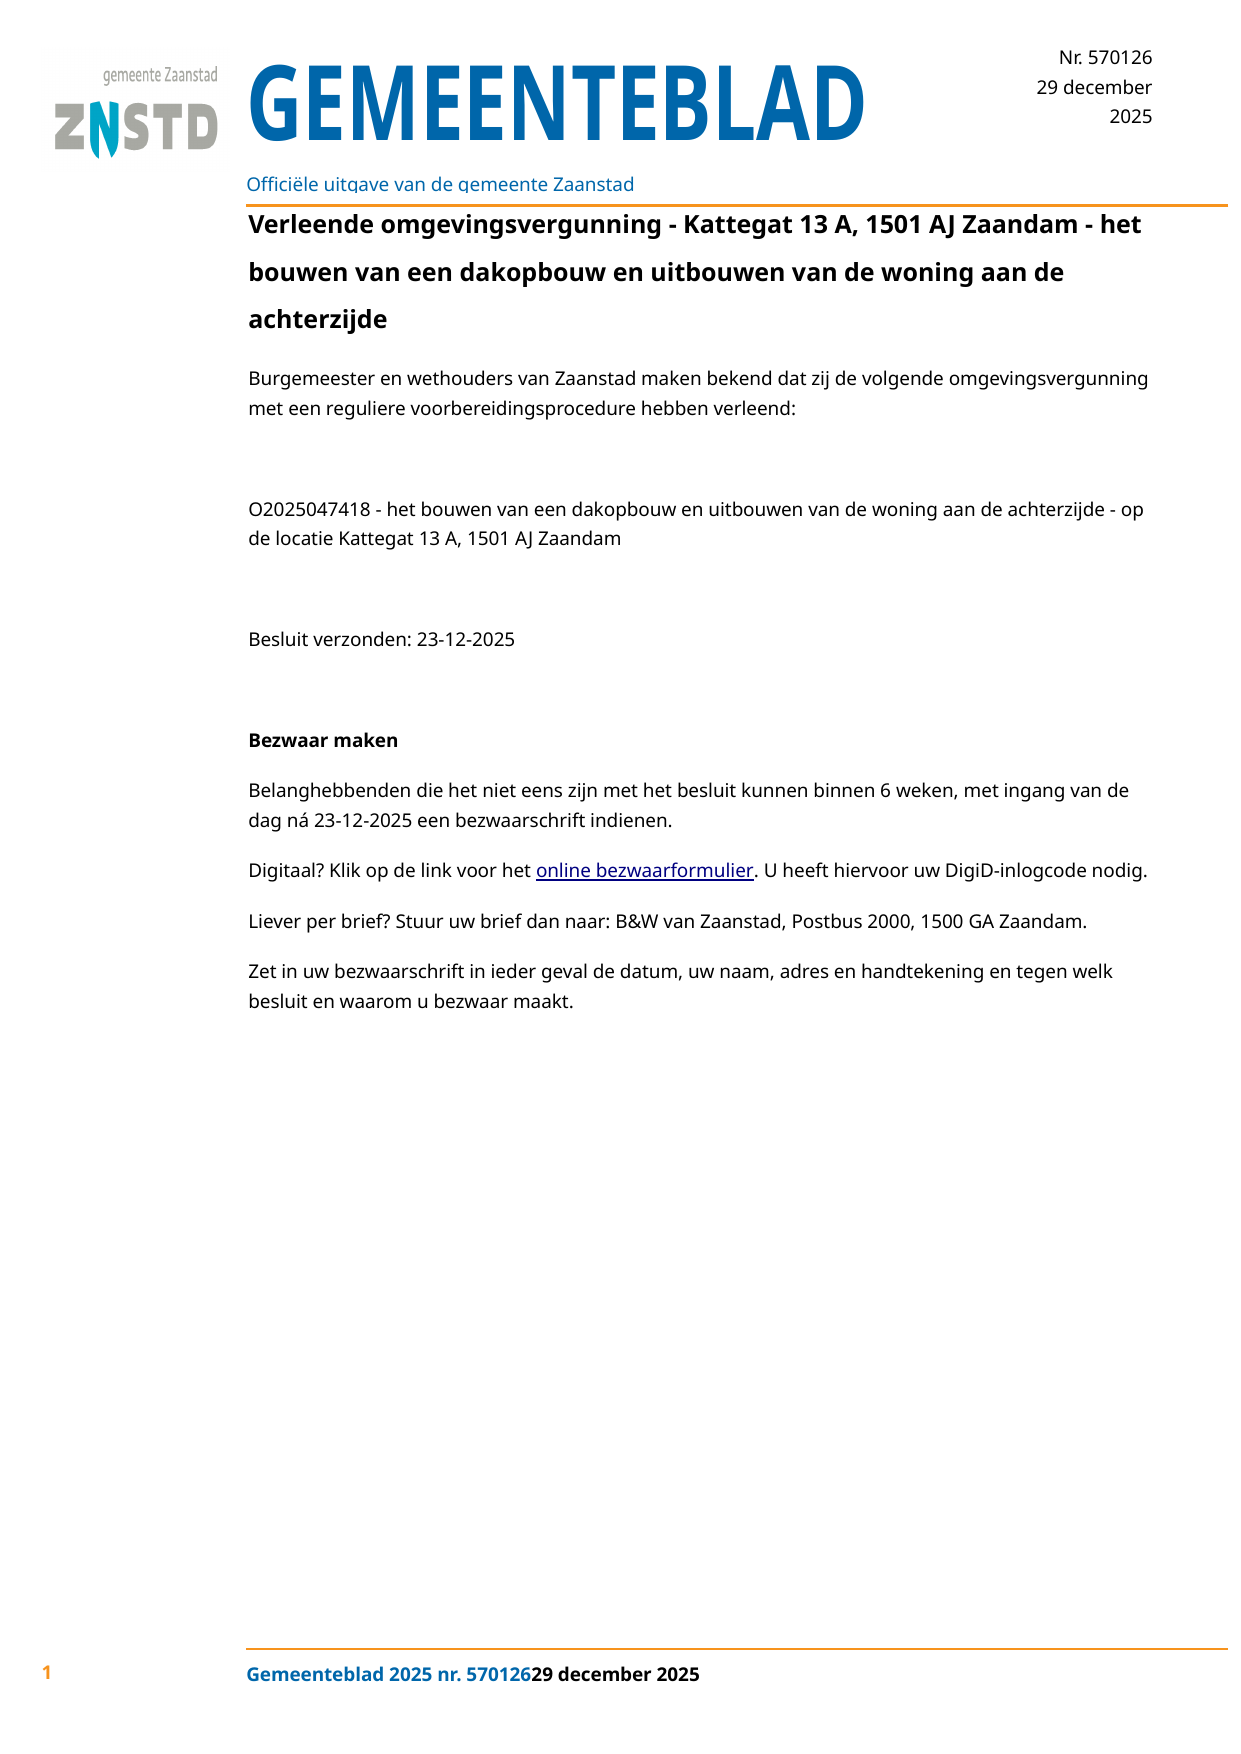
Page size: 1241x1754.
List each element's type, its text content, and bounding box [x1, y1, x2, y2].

text O2025047418 - het bouwen van een dakopbouw en uitbouwen van de woning aan de achterzijde - op de locatie Kattegat 13 A, 1501 AJ Zaandam [248, 496, 1152, 551]
text Burgemeester en wethouders van Zaanstad maken bekend dat zij de volgende omgevingsvergunning met een reguliere voorbereidingsprocedure hebben verleend: [248, 366, 1152, 421]
text Belanghebbenden die het niet eens zijn met het besluit kunnen binnen 6 weken, met ingang van de dag ná 23-12-2025 een bezwaarschrift indienen. [248, 778, 1152, 833]
text Liever per brief? Stuur uw brief dan naar: B&W van Zaanstad, Postbus 2000, 1500 GA Zaandam. [248, 908, 1152, 934]
text Besluit verzonden: 23-12-2025 [248, 626, 1152, 652]
text Digitaal? Klik op de link voor het online bezwaarformulier. U heeft hiervoor uw DigiD-inlogcode nodig. [248, 858, 1152, 883]
text Zet in uw bezwaarschrift in ieder geval de datum, uw naam, adres en handtekening en tegen welk besluit en waarom u bezwaar maakt. [248, 958, 1152, 1014]
picture [41, 47, 231, 172]
text Bezwaar maken [248, 727, 1152, 753]
text Verleende omgevingsvergunning - Kattegat 13 A, 1501 AJ Zaandam - het bouwen van een dakopbouw en uitbouwen van de woning aan de achterzijde [248, 207, 1152, 336]
